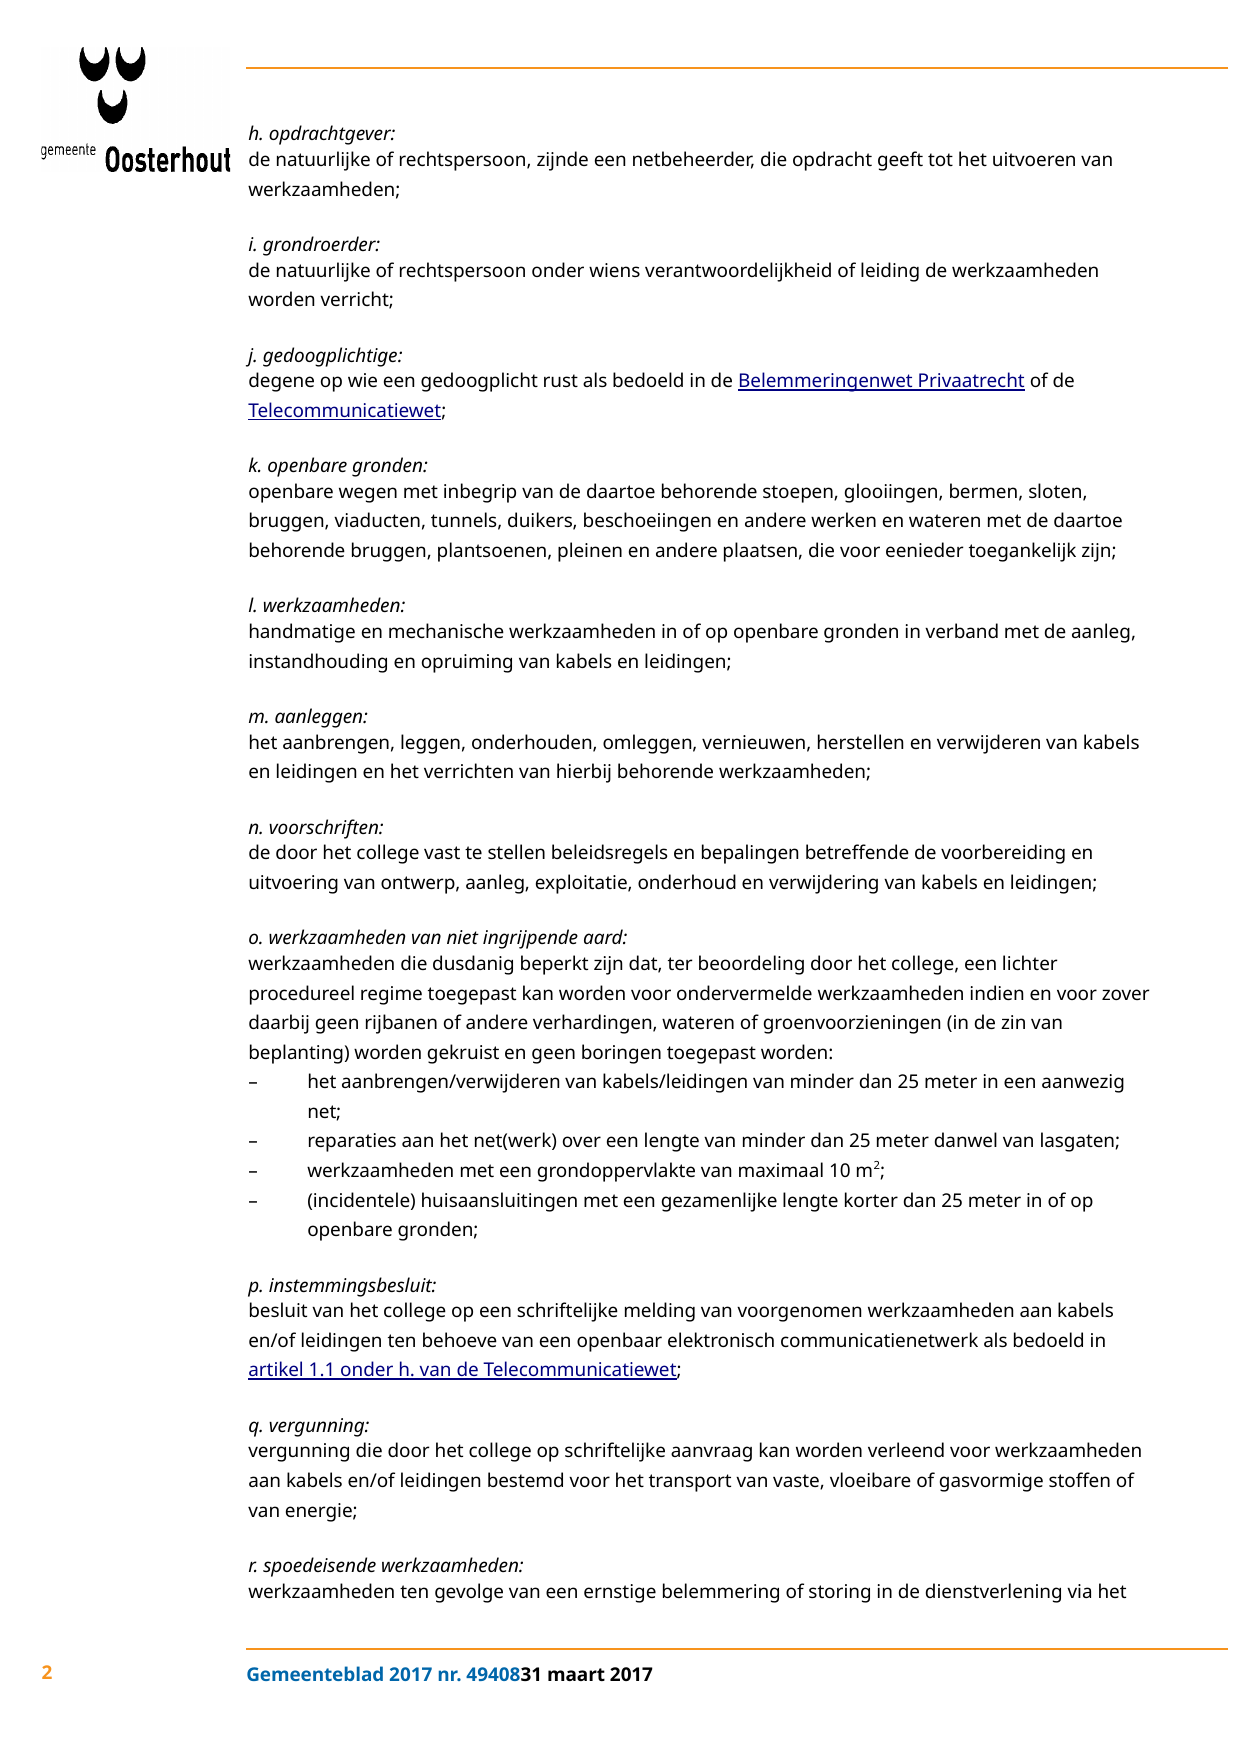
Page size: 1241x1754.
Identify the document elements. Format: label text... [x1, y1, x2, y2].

list het aanbrengen/verwijderen van kabels/leidingen van minder dan 25 meter in een aanwezig net; [248, 1068, 1152, 1124]
text k. openbare gronden: [248, 452, 1152, 478]
text j. gedoogplichtige: [248, 342, 1152, 367]
text de door het college vast te stellen beleidsregels en bepalingen betreffende de voorbereiding en uitvoering van ontwerp, aanleg, exploitatie, onderhoud en verwijdering van kabels en leidingen; [248, 839, 1152, 895]
list reparaties aan het net(werk) over een lengte van minder dan 25 meter danwel van lasgaten; [248, 1128, 1152, 1153]
list (incidentele) huisaansluitingen met een gezamenlijke lengte korter dan 25 meter in of op openbare gronden; [248, 1187, 1152, 1242]
text degene op wie een gedoogplicht rust als bedoeld in de Belemmeringenwet Privaatrecht of de Telecommunicatiewet; [248, 367, 1152, 423]
text openbare wegen met inbegrip van de daartoe behorende stoepen, glooiingen, bermen, sloten, bruggen, viaducten, tunnels, duikers, beschoeiingen en andere werken en wateren met de daartoe behorende bruggen, plantsoenen, pleinen en andere plaatsen, die voor eenieder toegankelijk zijn; [248, 478, 1152, 563]
text n. voorschriften: [248, 814, 1152, 839]
text vergunning die door het college op schriftelijke aanvraag kan worden verleend voor werkzaamheden aan kabels en/of leidingen bestemd voor het transport van vaste, vloeibare of gasvormige stoffen of van energie; [248, 1438, 1152, 1523]
text de natuurlijke of rechtspersoon, zijnde een netbeheerder, die opdracht geeft tot het uitvoeren van werkzaamheden; [248, 146, 1152, 202]
text h. opdrachtgever: [248, 121, 1152, 146]
text q. vergunning: [248, 1412, 1152, 1438]
picture [41, 47, 231, 172]
text het aanbrengen, leggen, onderhouden, omleggen, vernieuwen, herstellen en verwijderen van kabels en leidingen en het verrichten van hierbij behorende werkzaamheden; [248, 729, 1152, 784]
text werkzaamheden ten gevolge van een ernstige belemmering of storing in de dienstverlening via het [248, 1578, 1152, 1604]
text r. spoedeisende werkzaamheden: [248, 1552, 1152, 1578]
text o. werkzaamheden van niet ingrijpende aard: [248, 924, 1152, 950]
list werkzaamheden met een grondoppervlakte van maximaal 10 m2; [248, 1157, 1152, 1183]
text i. grondroerder: [248, 231, 1152, 257]
text m. aanleggen: [248, 703, 1152, 729]
text handmatige en mechanische werkzaamheden in of op openbare gronden in verband met de aanleg, instandhouding en opruiming van kabels en leidingen; [248, 618, 1152, 674]
text l. werkzaamheden: [248, 593, 1152, 618]
text p. instemmingsbesluit: [248, 1272, 1152, 1297]
text de natuurlijke of rechtspersoon onder wiens verantwoordelijkheid of leiding de werkzaamheden worden verricht; [248, 257, 1152, 312]
text besluit van het college op een schriftelijke melding van voorgenomen werkzaamheden aan kabels en/of leidingen ten behoeve van een openbaar elektronisch communicatienetwerk als bedoeld in artikel 1.1 onder h. van de Telecommunicatiewet; [248, 1297, 1152, 1382]
text werkzaamheden die dusdanig beperkt zijn dat, ter beoordeling door het college, een lichter procedureel regime toegepast kan worden voor ondervermelde werkzaamheden indien en voor zover daarbij geen rijbanen of andere verhardingen, wateren of groenvoorzieningen (in de zin van beplanting) worden gekruist en geen boringen toegepast worden: [248, 950, 1152, 1065]
